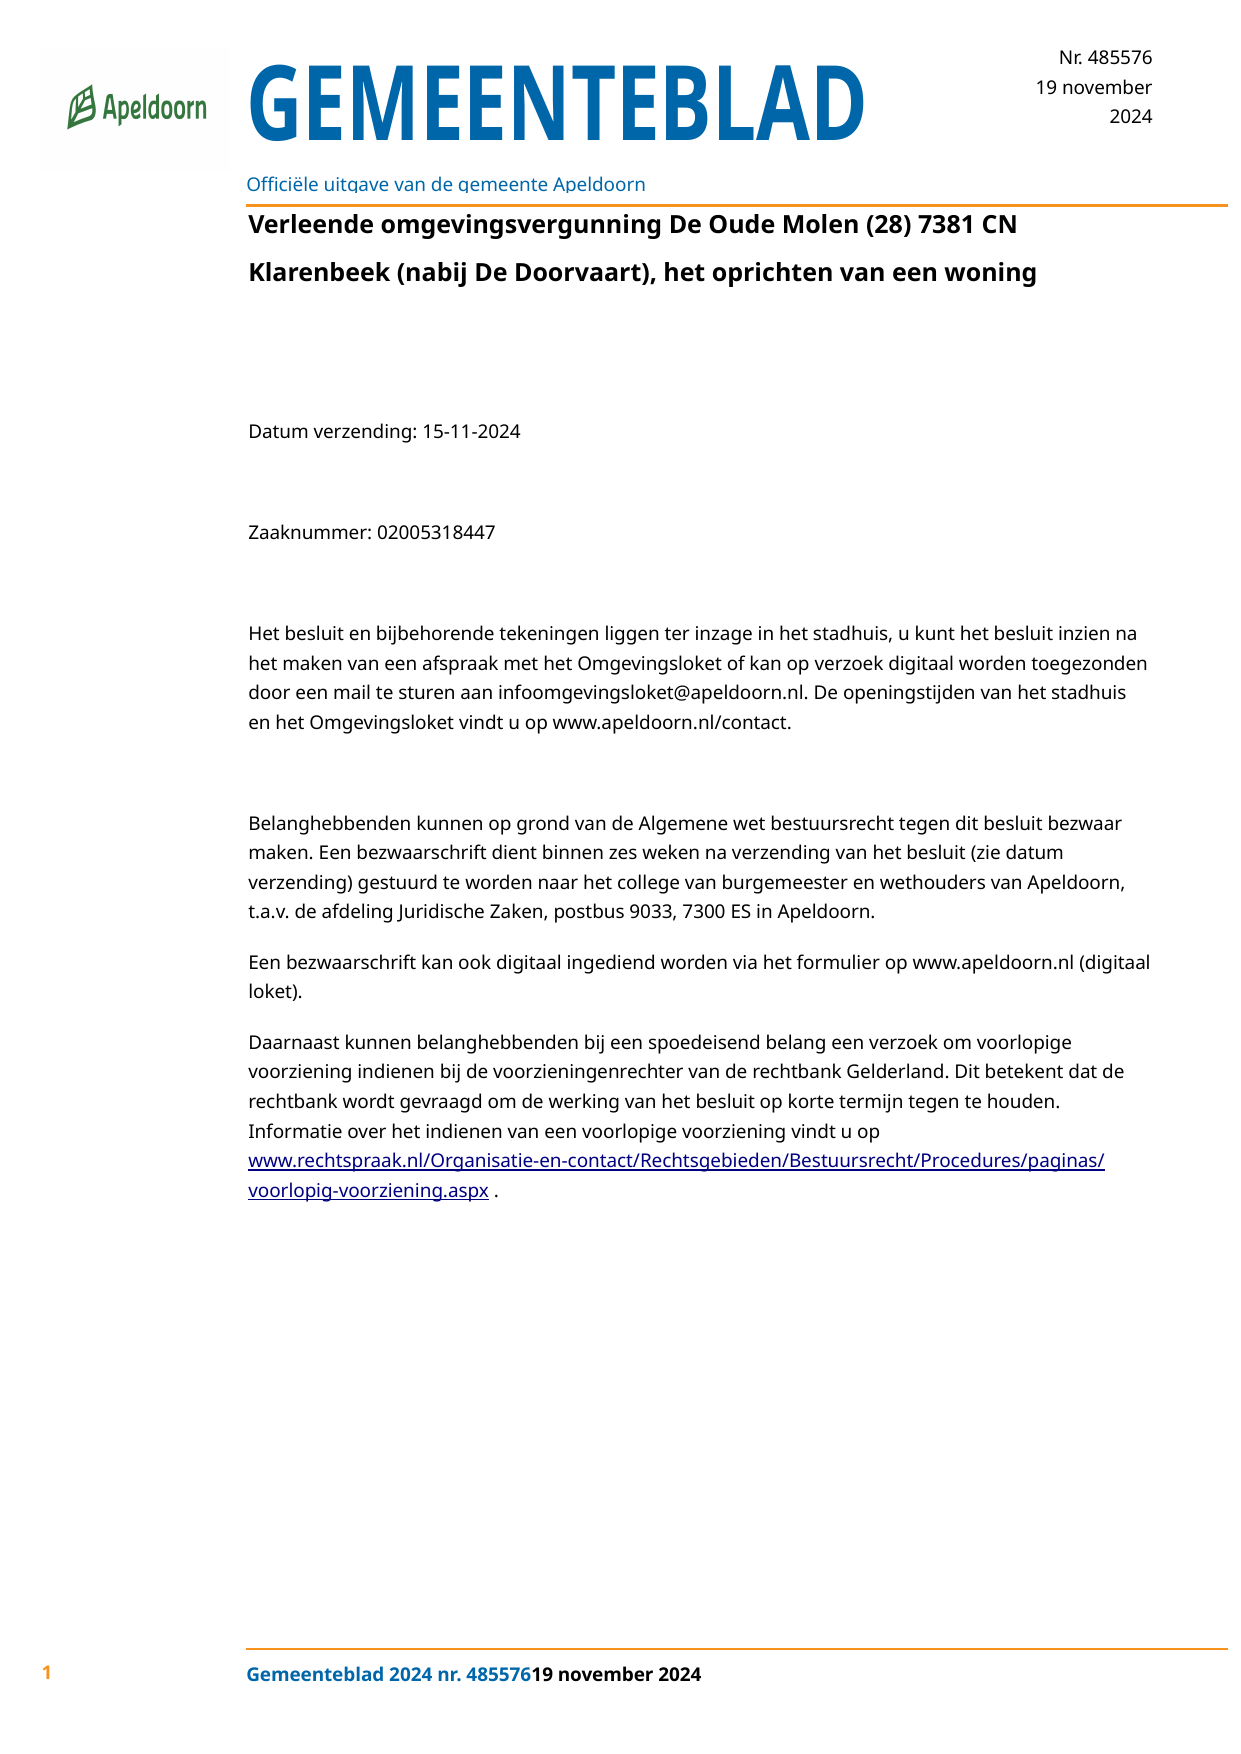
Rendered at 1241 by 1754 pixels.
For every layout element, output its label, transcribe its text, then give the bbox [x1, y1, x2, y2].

text Daarnaast kunnen belanghebbenden bij een spoedeisend belang een verzoek om voorlopige voorziening indienen bij de voorzieningenrechter van de rechtbank Gelderland. Dit betekent dat de rechtbank wordt gevraagd om de werking van het besluit op korte termijn tegen te houden. Informatie over het indienen van een voorlopige voorziening vindt u op www.rechtspraak.nl/Organisatie-en-contact/Rechtsgebieden/Bestuursrecht/Procedures/paginas/voorlopig-voorziening.aspx . [248, 1029, 1152, 1203]
text Datum verzending: 15-11-2024 [248, 419, 1152, 444]
picture [41, 47, 231, 172]
text Het besluit en bijbehorende tekeningen liggen ter inzage in het stadhuis, u kunt het besluit inzien na het maken van een afspraak met het Omgevingsloket of kan op verzoek digitaal worden toegezonden door een mail te sturen aan infoomgevingsloket@apeldoorn.nl. De openingstijden van het stadhuis en het Omgevingsloket vindt u op www.apeldoorn.nl/contact. [248, 620, 1152, 735]
text Een bezwaarschrift kan ook digitaal ingediend worden via het formulier op www.apeldoorn.nl (digitaal loket). [248, 949, 1152, 1004]
text Verleende omgevingsvergunning De Oude Molen (28) 7381 CN Klarenbeek (nabij De Doorvaart), het oprichten van een woning [248, 207, 1152, 288]
text Zaaknummer: 02005318447 [248, 519, 1152, 545]
text Belanghebbenden kunnen op grond van de Algemene wet bestuursrecht tegen dit besluit bezwaar maken. Een bezwaarschrift dient binnen zes weken na verzending van het besluit (zie datum verzending) gestuurd te worden naar het college van burgemeester en wethouders van Apeldoorn, t.a.v. de afdeling Juridische Zaken, postbus 9033, 7300 ES in Apeldoorn. [248, 810, 1152, 924]
